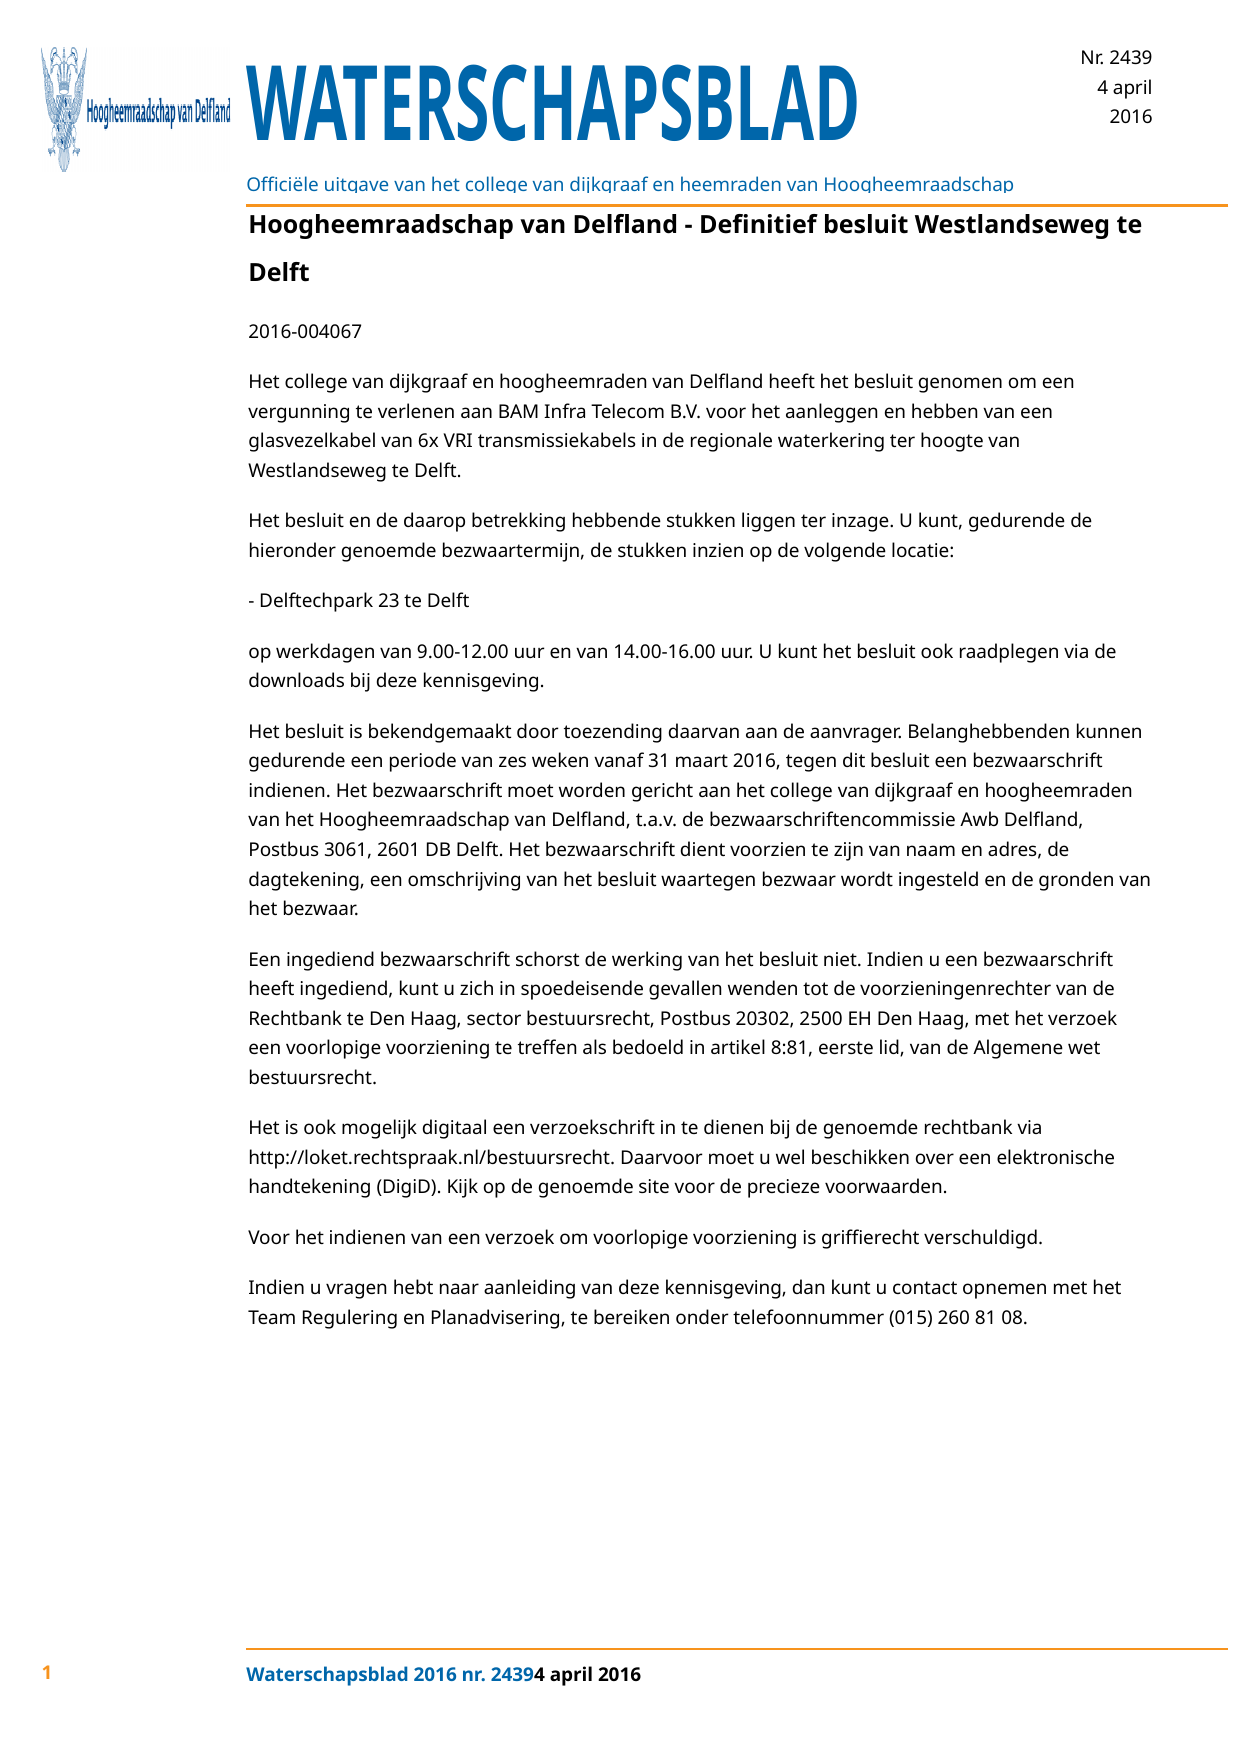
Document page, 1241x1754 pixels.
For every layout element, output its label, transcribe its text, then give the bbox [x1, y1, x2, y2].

picture [41, 47, 231, 172]
text Voor het indienen van een verzoek om voorlopige voorziening is griffierecht verschuldigd. [248, 1224, 1152, 1250]
text Het besluit en de daarop betrekking hebbende stukken liggen ter inzage. U kunt, gedurende de hieronder genoemde bezwaartermijn, de stukken inzien op de volgende locatie: [248, 507, 1152, 563]
text 2016-004067 [248, 318, 1152, 344]
text op werkdagen van 9.00-12.00 uur en van 14.00-16.00 uur. U kunt het besluit ook raadplegen via de downloads bij deze kennisgeving. [248, 638, 1152, 693]
text Een ingediend bezwaarschrift schorst de werking van het besluit niet. Indien u een bezwaarschrift heeft ingediend, kunt u zich in spoedeisende gevallen wenden tot de voorzieningenrechter van de Rechtbank te Den Haag, sector bestuursrecht, Postbus 20302, 2500 EH Den Haag, met het verzoek een voorlopige voorziening te treffen als bedoeld in artikel 8:81, eerste lid, van de Algemene wet bestuursrecht. [248, 946, 1152, 1090]
text Indien u vragen hebt naar aanleiding van deze kennisgeving, dan kunt u contact opnemen met het Team Regulering en Planadvisering, te bereiken onder telefoonnummer (015) 260 81 08. [248, 1274, 1152, 1330]
text Het college van dijkgraaf en hoogheemraden van Delfland heeft het besluit genomen om een vergunning te verlenen aan BAM Infra Telecom B.V. voor het aanleggen en hebben van een glasvezelkabel van 6x VRI transmissiekabels in de regionale waterkering ter hoogte van Westlandseweg te Delft. [248, 368, 1152, 483]
text Hoogheemraadschap van Delfland - Definitief besluit Westlandseweg te Delft [248, 207, 1152, 288]
text - Delftechpark 23 te Delft [248, 587, 1152, 613]
text Het besluit is bekendgemaakt door toezending daarvan aan de aanvrager. Belanghebbenden kunnen gedurende een periode van zes weken vanaf 31 maart 2016, tegen dit besluit een bezwaarschrift indienen. Het bezwaarschrift moet worden gericht aan het college van dijkgraaf en hoogheemraden van het Hoogheemraadschap van Delfland, t.a.v. de bezwaarschriftencommissie Awb Delfland, Postbus 3061, 2601 DB Delft. Het bezwaarschrift dient voorzien te zijn van naam en adres, de dagtekening, een omschrijving van het besluit waartegen bezwaar wordt ingesteld en de gronden van het bezwaar. [248, 718, 1152, 921]
text Het is ook mogelijk digitaal een verzoekschrift in te dienen bij de genoemde rechtbank via http://loket.rechtspraak.nl/bestuursrecht. Daarvoor moet u wel beschikken over een elektronische handtekening (DigiD). Kijk op de genoemde site voor de precieze voorwaarden. [248, 1114, 1152, 1199]
